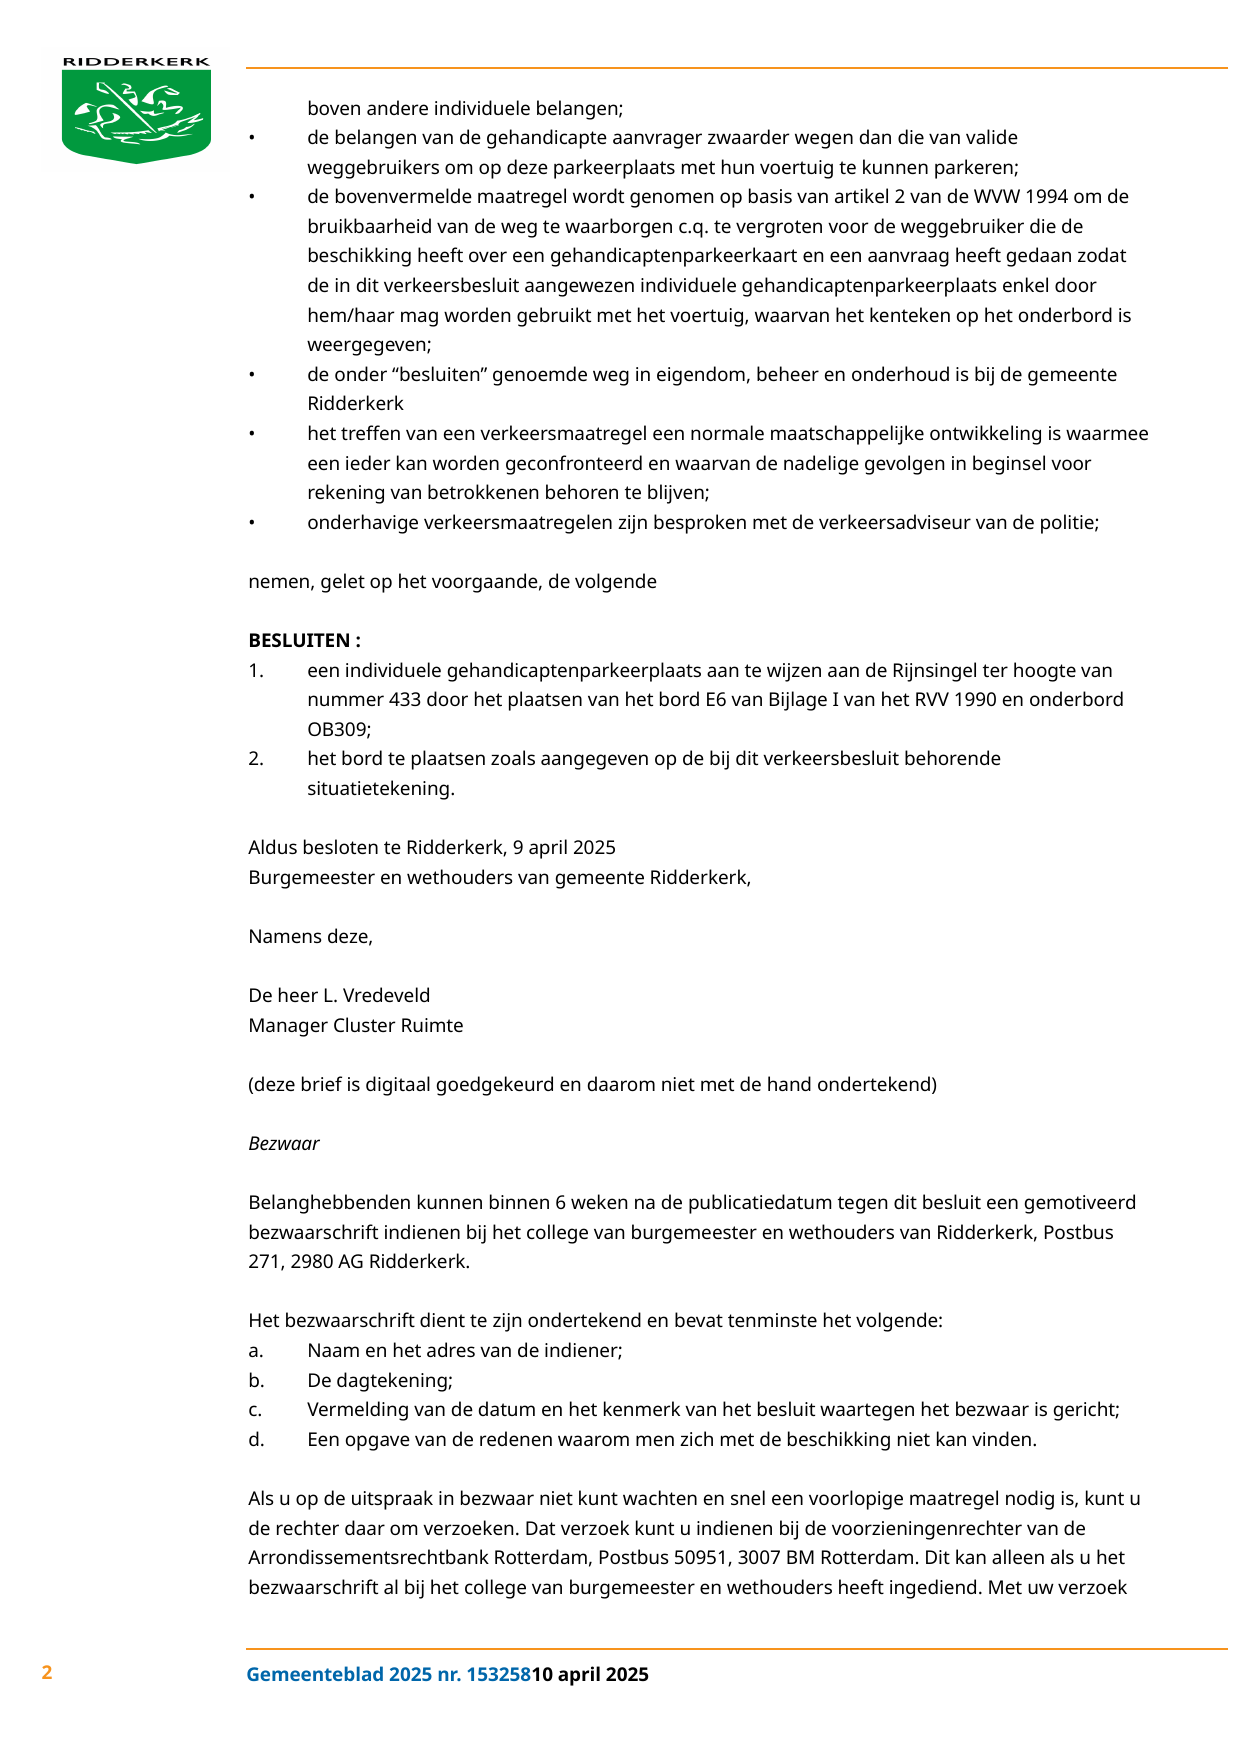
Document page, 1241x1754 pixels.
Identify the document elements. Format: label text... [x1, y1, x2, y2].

text nemen, gelet op het voorgaande, de volgende [248, 568, 1152, 594]
list het bord te plaatsen zoals aangegeven op de bij dit verkeersbesluit behorende situatietekening. [248, 746, 1152, 801]
list de belangen van de gehandicapte aanvrager zwaarder wegen dan die van valide weggebruikers om op deze parkeerplaats met hun voertuig te kunnen parkeren; [248, 124, 1152, 180]
text Als u op de uitspraak in bezwaar niet kunt wachten en snel een voorlopige maatregel nodig is, kunt u de rechter daar om verzoeken. Dat verzoek kunt u indienen bij de voorzieningenrechter van de Arrondissementsrechtbank Rotterdam, Postbus 50951, 3007 BM Rotterdam. Dit kan alleen als u het bezwaarschrift al bij het college van burgemeester en wethouders heeft ingediend. Met uw verzoek [248, 1485, 1152, 1600]
text De heer L. Vredeveld [248, 982, 1152, 1008]
text Manager Cluster Ruimte [248, 1012, 1152, 1038]
list het treffen van een verkeersmaatregel een normale maatschappelijke ontwikkeling is waarmee een ieder kan worden geconfronteerd en waarvan de nadelige gevolgen in beginsel voor rekening van betrokkenen behoren te blijven; [248, 420, 1152, 505]
list onderhavige verkeersmaatregelen zijn besproken met de verkeersadviseur van de politie; [248, 509, 1152, 535]
list Vermelding van de datum en het kenmerk van het besluit waartegen het bezwaar is gericht; [248, 1396, 1152, 1422]
text Namens deze, [248, 923, 1152, 949]
list Naam en het adres van de indiener; [248, 1337, 1152, 1363]
text Het bezwaarschrift dient te zijn ondertekend en bevat tenminste het volgende: [248, 1308, 1152, 1333]
text Burgemeester en wethouders van gemeente Ridderkerk, [248, 864, 1152, 890]
list de onder “besluiten” genoemde weg in eigendom, beheer en onderhoud is bij de gemeente Ridderkerk [248, 361, 1152, 416]
list Een opgave van de redenen waarom men zich met de beschikking niet kan vinden. [248, 1426, 1152, 1452]
list de bovenvermelde maatregel wordt genomen op basis van artikel 2 van de WVW 1994 om de bruikbaarheid van de weg te waarborgen c.q. te vergroten voor de weggebruiker die de beschikking heeft over een gehandicaptenparkeerkaart en een aanvraag heeft gedaan zodat de in dit verkeersbesluit aangewezen individuele gehandicaptenparkeerplaats enkel door hem/haar mag worden gebruikt met het voertuig, waarvan het kenteken op het onderbord is weergegeven; [248, 183, 1152, 357]
text Aldus besloten te Ridderkerk, 9 april 2025 [248, 834, 1152, 860]
list een individuele gehandicaptenparkeerplaats aan te wijzen aan de Rijnsingel ter hoogte van nummer 433 door het plaatsen van het bord E6 van Bijlage I van het RVV 1990 en onderbord OB309; [248, 657, 1152, 742]
text Belanghebbenden kunnen binnen 6 weken na de publicatiedatum tegen dit besluit een gemotiveerd bezwaarschrift indienen bij het college van burgemeester en wethouders van Ridderkerk, Postbus 271, 2980 AG Ridderkerk. [248, 1189, 1152, 1274]
picture [41, 47, 231, 172]
text BESLUITEN : [248, 627, 1152, 653]
list De dagtekening; [248, 1367, 1152, 1393]
list boven andere individuele belangen; [248, 95, 1152, 121]
text (deze brief is digitaal goedgekeurd en daarom niet met de hand ondertekend) [248, 1071, 1152, 1097]
text Bezwaar [248, 1130, 1152, 1156]
